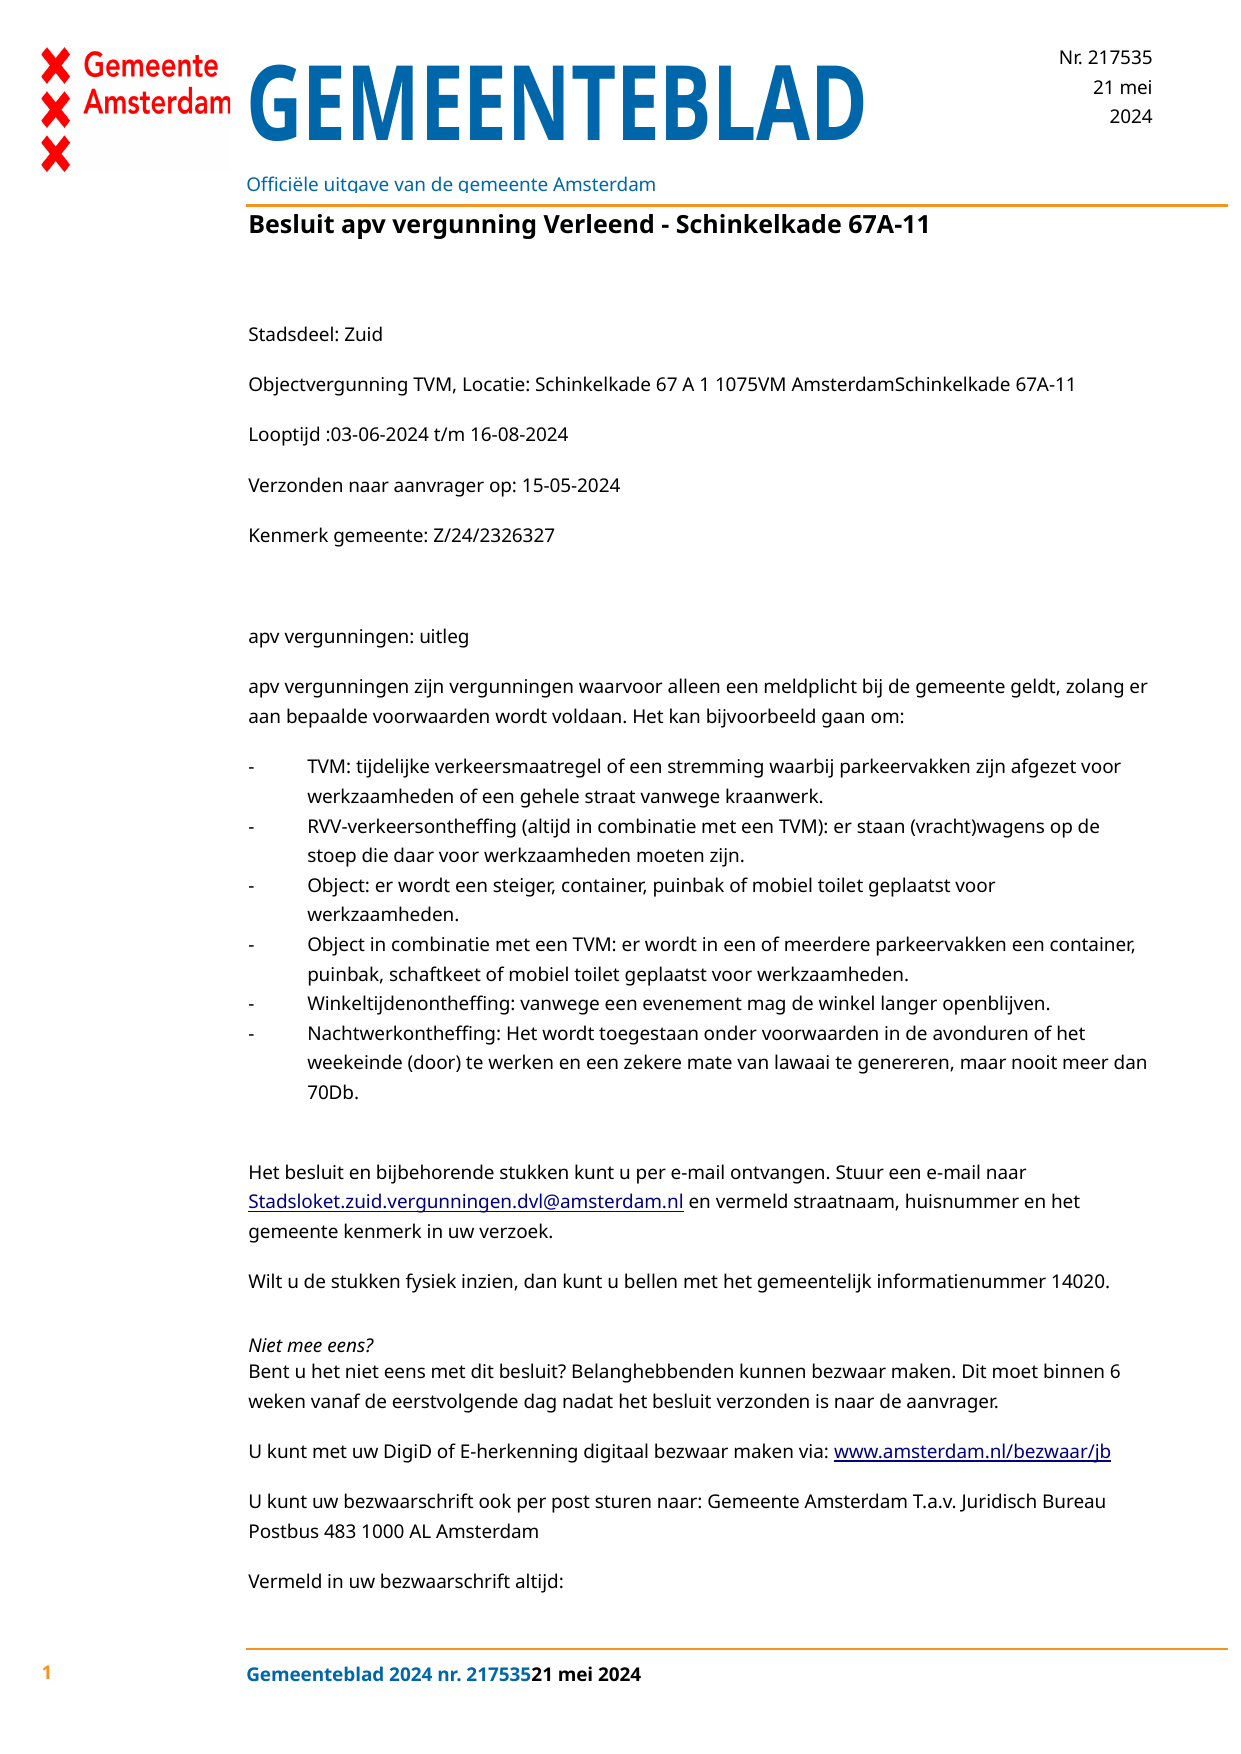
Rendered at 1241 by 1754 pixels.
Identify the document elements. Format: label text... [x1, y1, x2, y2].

list RVV-verkeersontheffing (altijd in combinatie met een TVM): er staan (vracht)wagens op de stoep die daar voor werkzaamheden moeten zijn. [248, 813, 1152, 868]
text Bent u het niet eens met dit besluit? Belanghebbenden kunnen bezwaar maken. Dit moet binnen 6 weken vanaf de eerstvolgende dag nadat het besluit verzonden is naar de aanvrager. [248, 1358, 1152, 1414]
text apv vergunningen zijn vergunningen waarvoor alleen een meldplicht bij de gemeente geldt, zolang er aan bepaalde voorwaarden wordt voldaan. Het kan bijvoorbeeld gaan om: [248, 674, 1152, 729]
text Wilt u de stukken fysiek inzien, dan kunt u bellen met het gemeentelijk informatienummer 14020. [248, 1269, 1152, 1294]
text apv vergunningen: uitleg [248, 623, 1152, 649]
text Besluit apv vergunning Verleend - Schinkelkade 67A-11 [248, 207, 1152, 241]
list Object in combinatie met een TVM: er wordt in een of meerdere parkeervakken een container, puinbak, schaftkeet of mobiel toilet geplaatst voor werkzaamheden. [248, 931, 1152, 986]
text Het besluit en bijbehorende stukken kunt u per e-mail ontvangen. Stuur een e-mail naar Stadsloket.zuid.vergunningen.dvl@amsterdam.nl en vermeld straatnaam, huisnummer en het gemeente kenmerk in uw verzoek. [248, 1159, 1152, 1244]
text Kenmerk gemeente: Z/24/2326327 [248, 522, 1152, 548]
text U kunt met uw DigiD of E-herkenning digitaal bezwaar maken via: www.amsterdam.nl/bezwaar/jb [248, 1438, 1152, 1464]
text Objectvergunning TVM, Locatie: Schinkelkade 67 A 1 1075VM AmsterdamSchinkelkade 67A-11 [248, 371, 1152, 397]
text Verzonden naar aanvrager op: 15-05-2024 [248, 472, 1152, 498]
text U kunt uw bezwaarschrift ook per post sturen naar: Gemeente Amsterdam T.a.v. Juridisch Bureau Postbus 483 1000 AL Amsterdam [248, 1489, 1152, 1544]
list Object: er wordt een steiger, container, puinbak of mobiel toilet geplaatst voor werkzaamheden. [248, 872, 1152, 927]
text Looptijd :03-06-2024 t/m 16-08-2024 [248, 422, 1152, 447]
list TVM: tijdelijke verkeersmaatregel of een stremming waarbij parkeervakken zijn afgezet voor werkzaamheden of een gehele straat vanwege kraanwerk. [248, 754, 1152, 809]
list Nachtwerkontheffing: Het wordt toegestaan onder voorwaarden in de avonduren of het weekeinde (door) te werken en een zekere mate van lawaai te genereren, maar nooit meer dan 70Db. [248, 1020, 1152, 1105]
text Niet mee eens? [248, 1333, 1152, 1358]
list Winkeltijdenontheffing: vanwege een evenement mag de winkel langer openblijven. [248, 990, 1152, 1016]
picture [41, 47, 231, 172]
text Vermeld in uw bezwaarschrift altijd: [248, 1569, 1152, 1594]
text Stadsdeel: Zuid [248, 321, 1152, 346]
